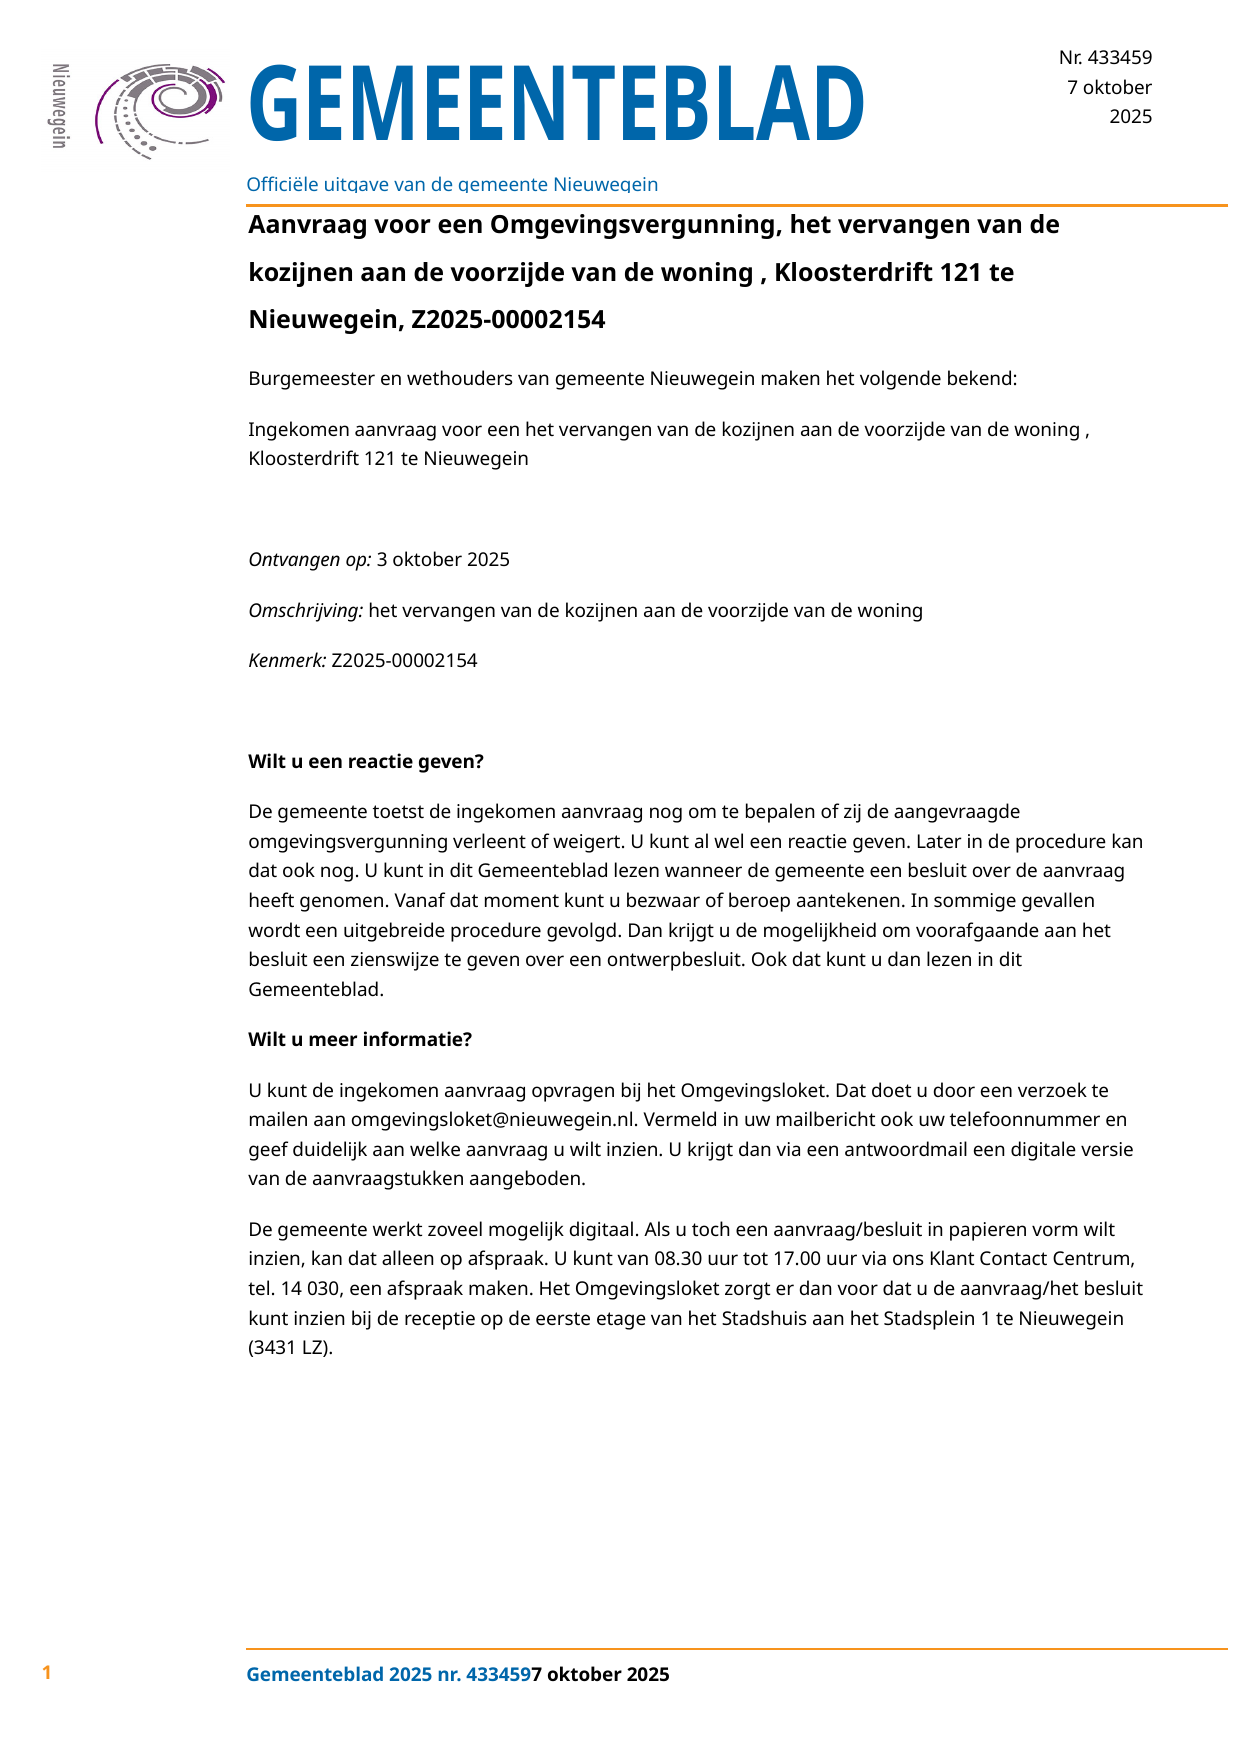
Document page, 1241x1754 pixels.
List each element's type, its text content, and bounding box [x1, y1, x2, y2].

text Wilt u een reactie geven? [248, 748, 1152, 774]
text De gemeente toetst de ingekomen aanvraag nog om te bepalen of zij de aangevraagde omgevingsvergunning verleent of weigert. U kunt al wel een reactie geven. Later in de procedure kan dat ook nog. U kunt in dit Gemeenteblad lezen wanneer de gemeente een besluit over de aanvraag heeft genomen. Vanaf dat moment kunt u bezwaar of beroep aantekenen. In sommige gevallen wordt een uitgebreide procedure gevolgd. Dan krijgt u de mogelijkheid om voorafgaande aan het besluit een zienswijze te geven over een ontwerpbesluit. Ook dat kunt u dan lezen in dit Gemeenteblad. [248, 798, 1152, 1002]
text Aanvraag voor een Omgevingsvergunning, het vervangen van de kozijnen aan de voorzijde van de woning , Kloosterdrift 121 te Nieuwegein, Z2025-00002154 [248, 207, 1152, 336]
text Wilt u meer informatie? [248, 1026, 1152, 1052]
text U kunt de ingekomen aanvraag opvragen bij het Omgevingsloket. Dat doet u door een verzoek te mailen aan omgevingsloket@nieuwegein.nl. Vermeld in uw mailbericht ook uw telefoonnummer en geef duidelijk aan welke aanvraag u wilt inzien. U krijgt dan via een antwoordmail een digitale versie van de aanvraagstukken aangeboden. [248, 1077, 1152, 1191]
text De gemeente werkt zoveel mogelijk digitaal. Als u toch een aanvraag/besluit in papieren vorm wilt inzien, kan dat alleen op afspraak. U kunt van 08.30 uur tot 17.00 uur via ons Klant Contact Centrum, tel. 14 030, een afspraak maken. Het Omgevingsloket zorgt er dan voor dat u de aanvraag/het besluit kunt inzien bij de receptie op de eerste etage van het Stadshuis aan het Stadsplein 1 te Nieuwegein (3431 LZ). [248, 1216, 1152, 1360]
picture [41, 47, 231, 172]
text Ontvangen op: 3 oktober 2025 [248, 546, 1152, 572]
text Burgemeester en wethouders van gemeente Nieuwegein maken het volgende bekend: [248, 366, 1152, 391]
text Ingekomen aanvraag voor een het vervangen van de kozijnen aan de voorzijde van de woning , Kloosterdrift 121 te Nieuwegein [248, 416, 1152, 471]
text Kenmerk: Z2025-00002154 [248, 647, 1152, 673]
text Omschrijving: het vervangen van de kozijnen aan de voorzijde van de woning [248, 597, 1152, 622]
